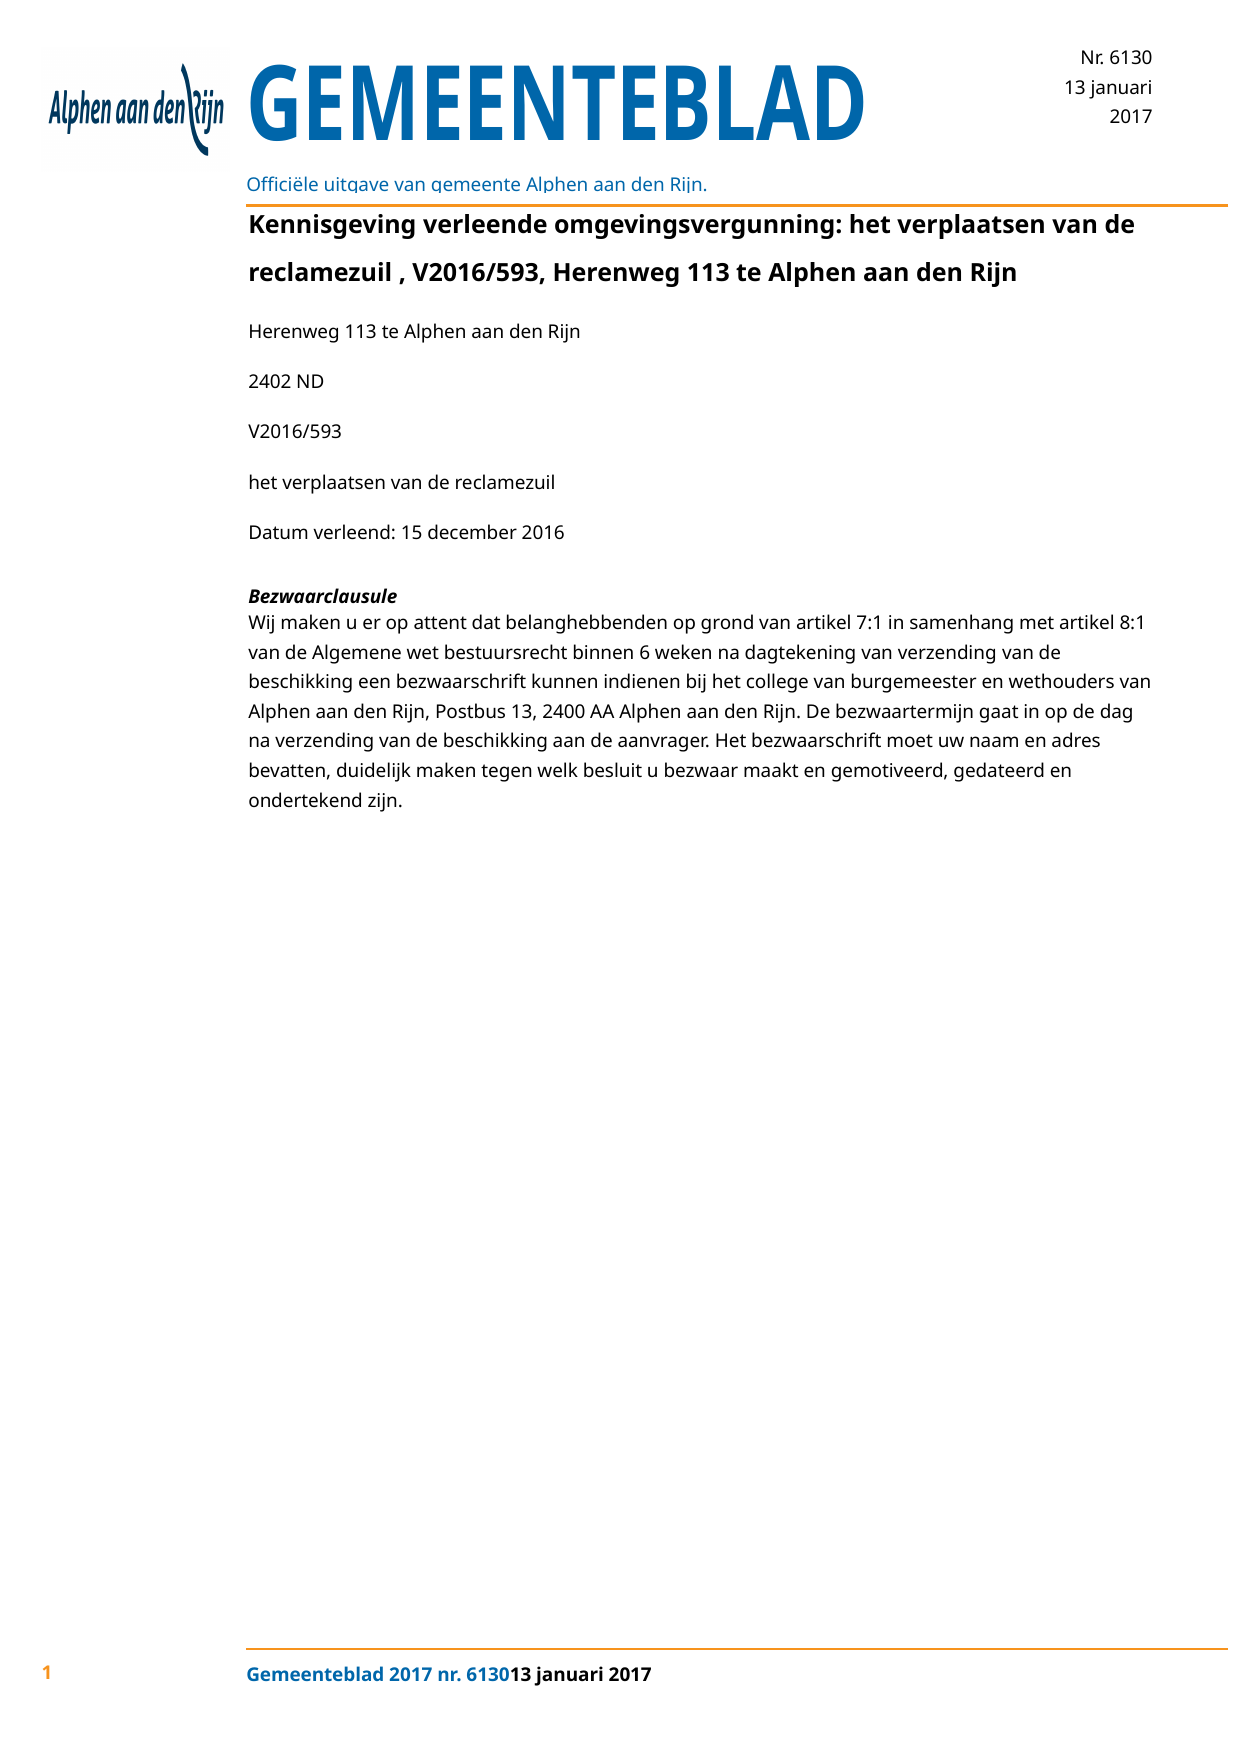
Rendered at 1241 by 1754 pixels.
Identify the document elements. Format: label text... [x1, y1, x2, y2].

text Kennisgeving verleende omgevingsvergunning: het verplaatsen van de reclamezuil , V2016/593, Herenweg 113 te Alphen aan den Rijn [248, 207, 1152, 288]
text Datum verleend: 15 december 2016 [248, 519, 1152, 545]
picture [41, 47, 231, 172]
text Herenweg 113 te Alphen aan den Rijn [248, 318, 1152, 344]
text Bezwaarclausule [248, 583, 1152, 609]
text het verplaatsen van de reclamezuil [248, 469, 1152, 495]
text V2016/593 [248, 419, 1152, 444]
text 2402 ND [248, 368, 1152, 394]
text Wij maken u er op attent dat belanghebbenden op grond van artikel 7:1 in samenhang met artikel 8:1 van de Algemene wet bestuursrecht binnen 6 weken na dagtekening van verzending van de beschikking een bezwaarschrift kunnen indienen bij het college van burgemeester en wethouders van Alphen aan den Rijn, Postbus 13, 2400 AA Alphen aan den Rijn. De bezwaartermijn gaat in op de dag na verzending van de beschikking aan de aanvrager. Het bezwaarschrift moet uw naam en adres bevatten, duidelijk maken tegen welk besluit u bezwaar maakt en gemotiveerd, gedateerd en ondertekend zijn. [248, 609, 1152, 812]
